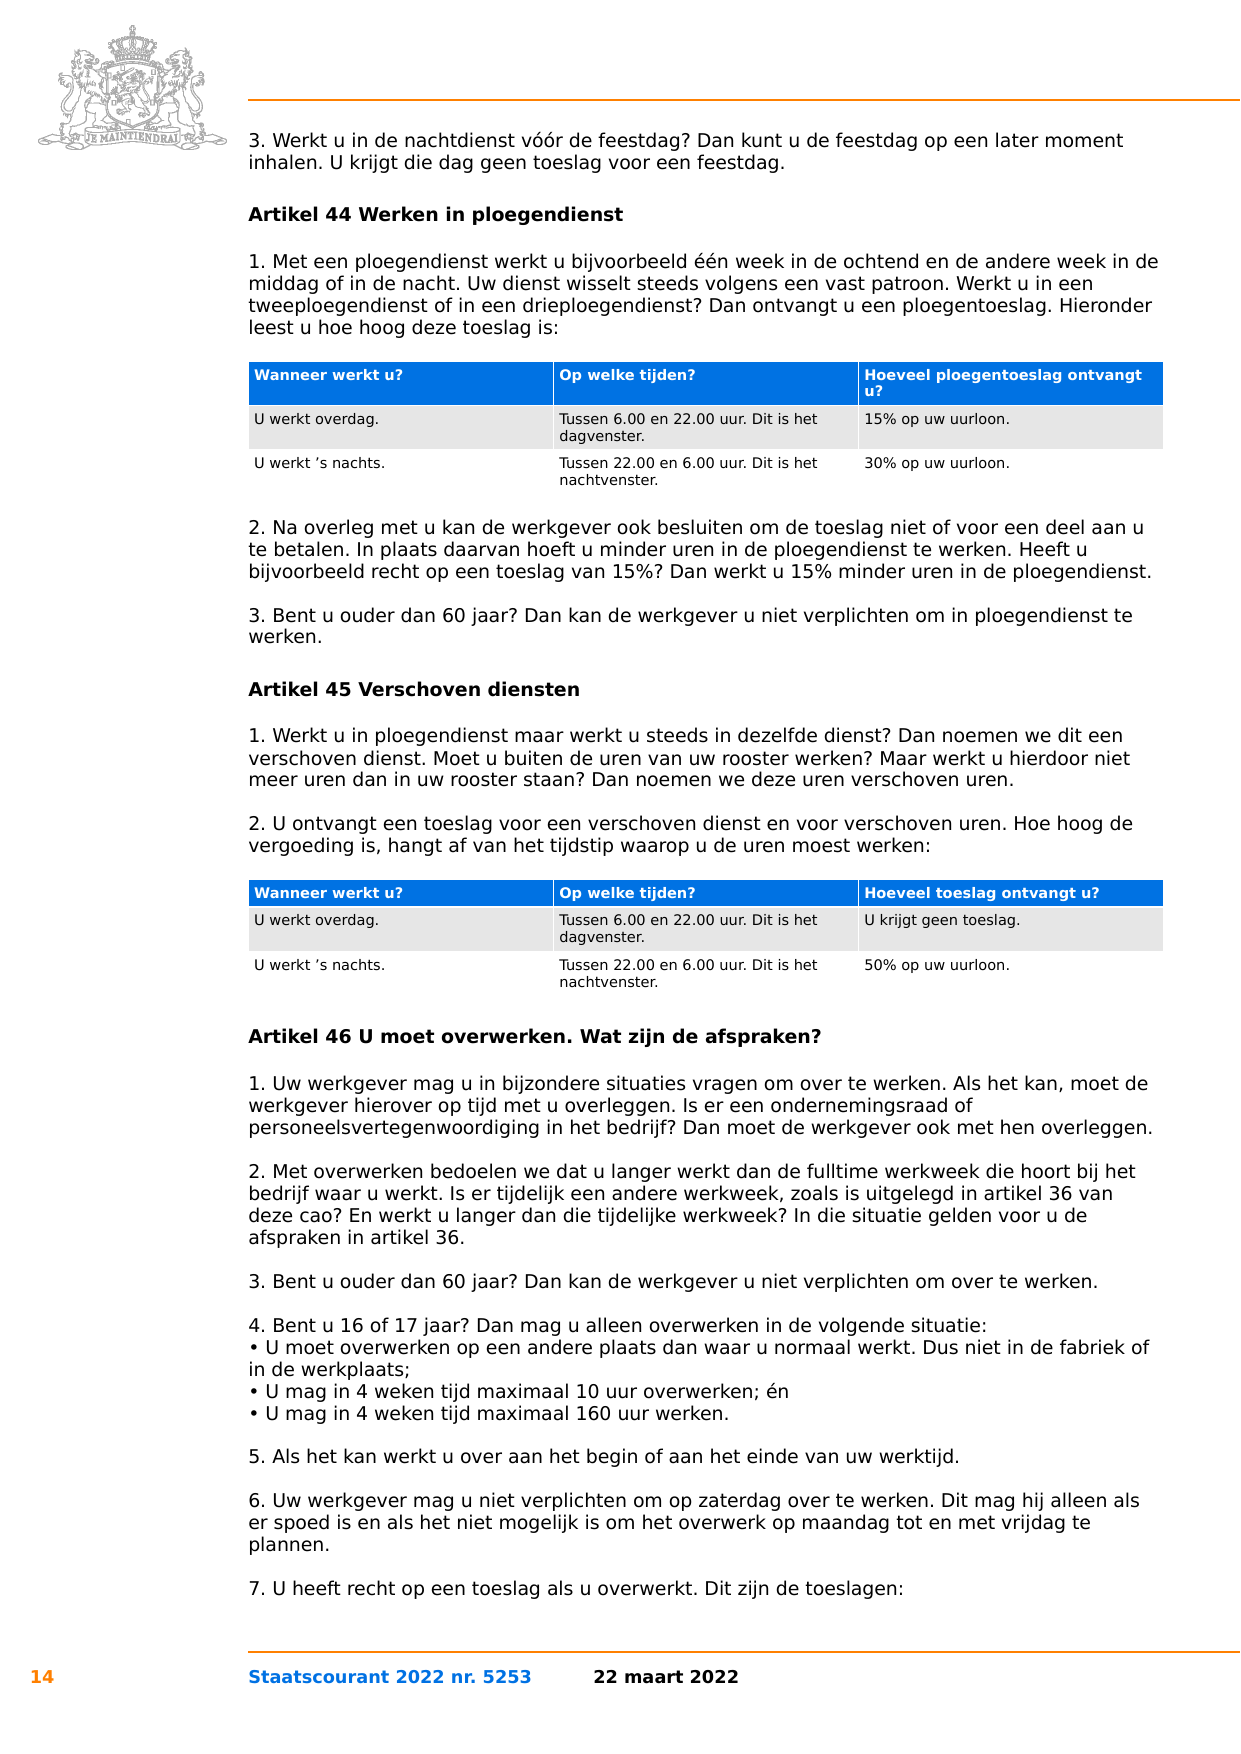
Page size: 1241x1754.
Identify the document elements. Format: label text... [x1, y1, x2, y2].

text 6. Uw werkgever mag u niet verplichten om op zaterdag over te werken. Dit mag hij alleen als er spoed is en als het niet mogelijk is om het overwerk op maandag tot en met vrijdag te plannen. [248, 1490, 1163, 1556]
text 1. Uw werkgever mag u in bijzondere situaties vragen om over te werken. Als het kan, moet de werkgever hierover op tijd met u overleggen. Is er een ondernemingsraad of personeelsvertegenwoordiging in het bedrijf? Dan moet de werkgever ook met hen overleggen. [248, 1073, 1163, 1139]
subtitle Artikel 46 U moet overwerken. Wat zijn de afspraken? [248, 1026, 1163, 1048]
text 2. Met overwerken bedoelen we dat u langer werkt dan de fulltime werkweek die hoort bij het bedrijf waar u werkt. Is er tijdelijk een andere werkweek, zoals is uitgelegd in artikel 36 van deze cao? En werkt u langer dan die tijdelijke werkweek? In die situatie gelden voor u de afspraken in artikel 36. [248, 1161, 1163, 1249]
table_header Op welke tijden? [554, 362, 858, 405]
table_cell U werkt overdag. [249, 406, 553, 449]
table_cell U werkt overdag. [249, 908, 553, 951]
table_header Wanneer werkt u? [249, 880, 553, 906]
text • U moet overwerken op een andere plaats dan waar u normaal werkt. Dus niet in de fabriek of in de werkplaats; [248, 1337, 1163, 1381]
picture [38, 25, 227, 150]
text 4. Bent u 16 of 17 jaar? Dan mag u alleen overwerken in de volgende situatie: [248, 1315, 1163, 1337]
text 7. U heeft recht op een toeslag als u overwerkt. Dit zijn de toeslagen: [248, 1578, 1163, 1600]
text 2. U ontvangt een toeslag voor een verschoven dienst en voor verschoven uren. Hoe hoog de vergoeding is, hangt af van het tijdstip waarop u de uren moest werken: [248, 813, 1163, 857]
subtitle Artikel 44 Werken in ploegendienst [248, 204, 1163, 226]
table_cell 15% op uw uurloon. [859, 406, 1163, 449]
table_cell Tussen 6.00 en 22.00 uur. Dit is het dagvenster. [554, 406, 858, 449]
table_header Wanneer werkt u? [249, 362, 553, 405]
text 5. Als het kan werkt u over aan het begin of aan het einde van uw werktijd. [248, 1446, 1163, 1468]
table_cell U krijgt geen toeslag. [859, 908, 1163, 951]
text 3. Bent u ouder dan 60 jaar? Dan kan de werkgever u niet verplichten om in ploegendienst te werken. [248, 604, 1163, 648]
table_header Hoeveel toeslag ontvangt u? [859, 880, 1163, 906]
text 2. Na overleg met u kan de werkgever ook besluiten om de toeslag niet of voor een deel aan u te betalen. In plaats daarvan hoeft u minder uren in de ploegendienst te werken. Heeft u bijvoorbeeld recht op een toeslag van 15%? Dan werkt u 15% minder uren in de ploegendienst. [248, 517, 1163, 583]
text 3. Bent u ouder dan 60 jaar? Dan kan de werkgever u niet verplichten om over te werken. [248, 1271, 1163, 1293]
table_cell U werkt ’s nachts. [249, 450, 553, 494]
text • U mag in 4 weken tijd maximaal 160 uur werken. [248, 1403, 1163, 1424]
text 3. Werkt u in de nachtdienst vóór de feestdag? Dan kunt u de feestdag op een later moment inhalen. U krijgt die dag geen toeslag voor een feestdag. [248, 130, 1163, 174]
table_cell Tussen 22.00 en 6.00 uur. Dit is het nachtvenster. [554, 450, 858, 494]
table_header Hoeveel ploegentoeslag ontvangt u? [859, 362, 1163, 405]
table_cell U werkt ’s nachts. [249, 952, 553, 995]
text 1. Met een ploegendienst werkt u bijvoorbeeld één week in de ochtend en de andere week in de middag of in de nacht. Uw dienst wisselt steeds volgens een vast patroon. Werkt u in een tweeploegendienst of in een drieploegendienst? Dan ontvangt u een ploegentoeslag. Hieronder leest u hoe hoog deze toeslag is: [248, 251, 1163, 339]
table_cell Tussen 22.00 en 6.00 uur. Dit is het nachtvenster. [554, 952, 858, 995]
table_cell 30% op uw uurloon. [859, 450, 1163, 494]
table_cell Tussen 6.00 en 22.00 uur. Dit is het dagvenster. [554, 908, 858, 951]
table_header Op welke tijden? [554, 880, 858, 906]
text • U mag in 4 weken tijd maximaal 10 uur overwerken; én [248, 1381, 1163, 1403]
subtitle Artikel 45 Verschoven diensten [248, 678, 1163, 700]
table_cell 50% op uw uurloon. [859, 952, 1163, 995]
text 1. Werkt u in ploegendienst maar werkt u steeds in dezelfde dienst? Dan noemen we dit een verschoven dienst. Moet u buiten de uren van uw rooster werken? Maar werkt u hierdoor niet meer uren dan in uw rooster staan? Dan noemen we deze uren verschoven uren. [248, 725, 1163, 791]
